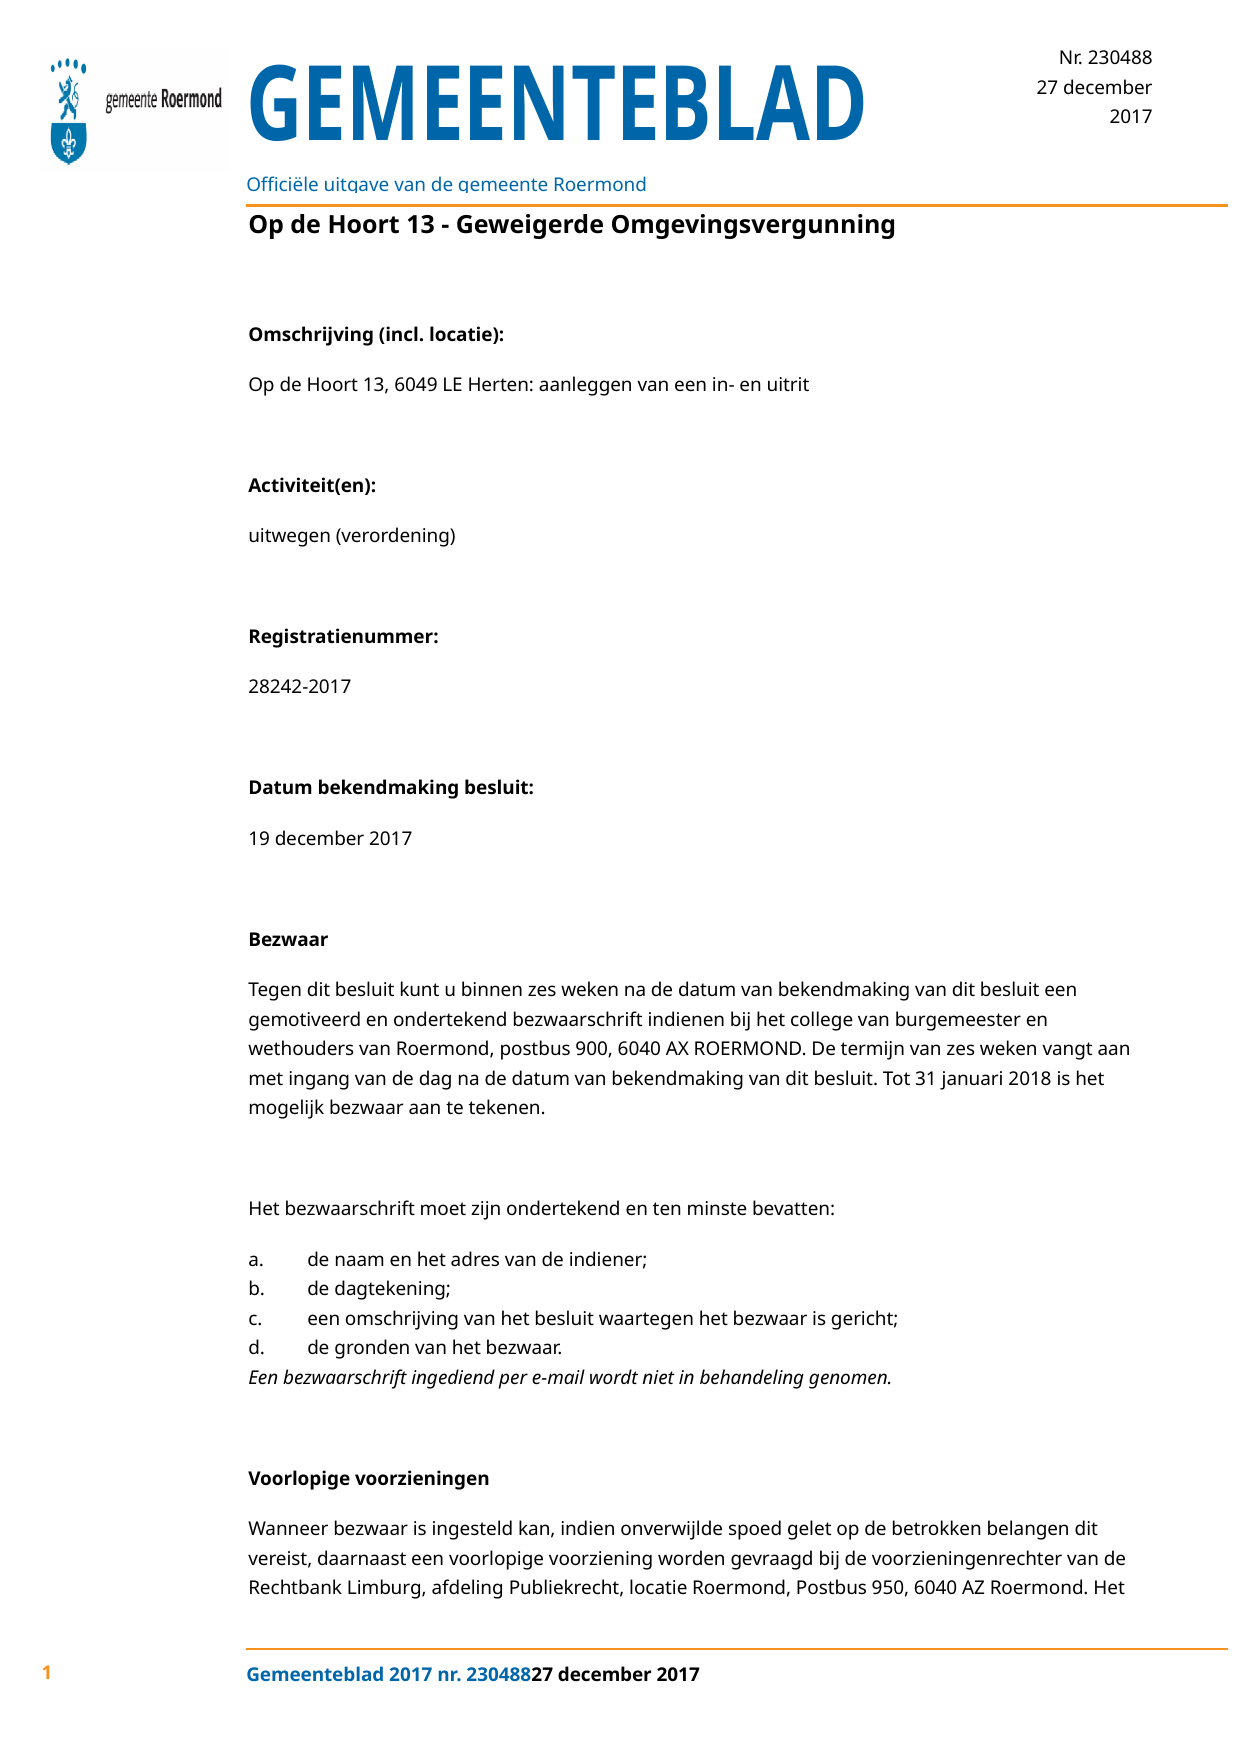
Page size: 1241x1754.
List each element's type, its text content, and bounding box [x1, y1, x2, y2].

picture [41, 47, 231, 172]
text Op de Hoort 13 - Geweigerde Omgevingsvergunning [248, 207, 1152, 241]
text Het bezwaarschrift moet zijn ondertekend en ten minste bevatten: [248, 1195, 1152, 1221]
text Wanneer bezwaar is ingesteld kan, indien onverwijlde spoed gelet op de betrokken belangen dit vereist, daarnaast een voorlopige voorziening worden gevraagd bij de voorzieningenrechter van de Rechtbank Limburg, afdeling Publiekrecht, locatie Roermond, Postbus 950, 6040 AZ Roermond. Het [248, 1515, 1152, 1600]
text 19 december 2017 [248, 825, 1152, 851]
text Omschrijving (incl. locatie): [248, 321, 1152, 346]
text Op de Hoort 13, 6049 LE Herten: aanleggen van een in- en uitrit [248, 371, 1152, 397]
list de naam en het adres van de indiener; [248, 1246, 1152, 1271]
text Activiteit(en): [248, 472, 1152, 498]
text Een bezwaarschrift ingediend per e-mail wordt niet in behandeling genomen. [248, 1364, 1152, 1390]
text Tegen dit besluit kunt u binnen zes weken na de datum van bekendmaking van dit besluit een gemotiveerd en ondertekend bezwaarschrift indienen bij het college van burgemeester en wethouders van Roermond, postbus 900, 6040 AX ROERMOND. De termijn van zes weken vangt aan met ingang van de dag na de datum van bekendmaking van dit besluit. Tot 31 januari 2018 is het mogelijk bezwaar aan te tekenen. [248, 976, 1152, 1120]
text 28242-2017 [248, 674, 1152, 699]
text Bezwaar [248, 926, 1152, 951]
text Datum bekendmaking besluit: [248, 774, 1152, 800]
list de dagtekening; [248, 1275, 1152, 1301]
text Voorlopige voorzieningen [248, 1465, 1152, 1491]
text uitwegen (verordening) [248, 522, 1152, 548]
text Registratienummer: [248, 623, 1152, 649]
list de gronden van het bezwaar. [248, 1334, 1152, 1360]
list een omschrijving van het besluit waartegen het bezwaar is gericht; [248, 1305, 1152, 1331]
